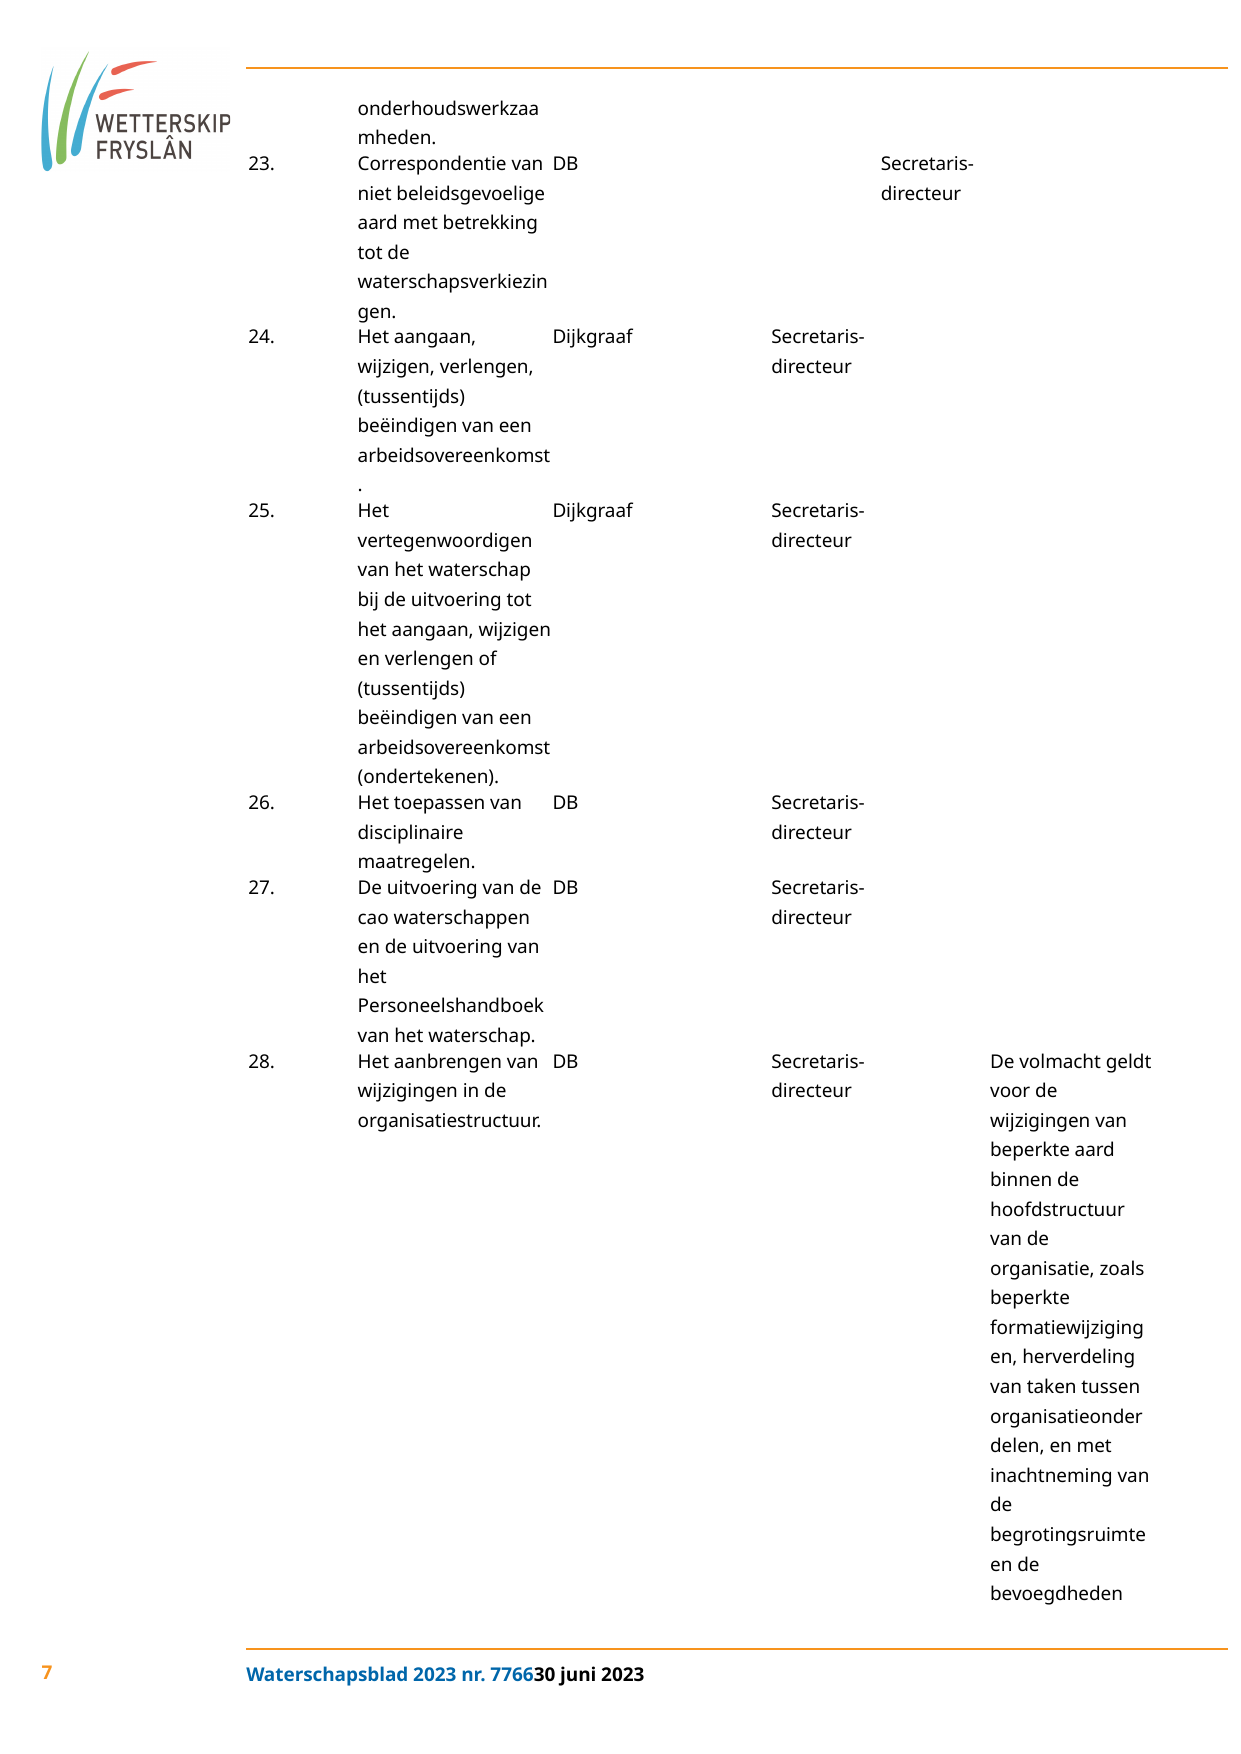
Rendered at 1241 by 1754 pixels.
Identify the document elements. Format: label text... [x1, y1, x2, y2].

table_cell [881, 874, 990, 1048]
table_cell onderhoudswerkzaamheden. [358, 95, 552, 150]
table_cell 25. [248, 498, 357, 789]
table_cell [662, 95, 771, 150]
table_cell De uitvoering van de cao waterschappen en de uitvoering van het Personeelshandboek van het waterschap. [358, 874, 552, 1048]
table_cell [552, 95, 662, 150]
table_cell Secretaris-directeur [771, 874, 881, 1048]
table_cell 26. [248, 789, 357, 874]
table_cell Secretaris-directeur [771, 498, 881, 789]
table_cell Secretaris-directeur [881, 150, 990, 324]
table_cell De volmacht geldt voor de wijzigingen van beperkte aard binnen de hoofdstructuur van de organisatie, zoals beperkte formatiewijzigingen, herverdeling van taken tussen organisatieonderdelen, en met inachtneming van de begrotingsruimte en de bevoegdheden [990, 1048, 1152, 1606]
table_cell Het aanbrengen van wijzigingen in de organisatiestructuur. [358, 1048, 552, 1606]
table_cell 24. [248, 324, 357, 497]
table_cell [990, 498, 1152, 789]
table_cell [771, 150, 881, 324]
table_cell [990, 789, 1152, 874]
table_cell [662, 498, 771, 789]
table_cell [248, 95, 357, 150]
table_cell Dijkgraaf [552, 324, 662, 497]
table_cell Secretaris-directeur [771, 324, 881, 497]
table_cell [662, 1048, 771, 1606]
table_cell [662, 324, 771, 497]
picture [41, 47, 231, 172]
table_cell DB [552, 874, 662, 1048]
table_cell Dijkgraaf [552, 498, 662, 789]
table_cell [662, 874, 771, 1048]
table_cell DB [552, 1048, 662, 1606]
table_cell [990, 324, 1152, 497]
table_cell Het toepassen van disciplinaire maatregelen. [358, 789, 552, 874]
table_cell [662, 789, 771, 874]
table_cell DB [552, 150, 662, 324]
table_cell [881, 498, 990, 789]
table_cell Het aangaan, wijzigen, verlengen, (tussentijds) beëindigen van een arbeidsovereenkomst. [358, 324, 552, 497]
table_cell Correspondentie van niet beleidsgevoelige aard met betrekking tot de waterschapsverkiezingen. [358, 150, 552, 324]
table_cell [990, 95, 1152, 150]
table_cell Secretaris-directeur [771, 1048, 881, 1606]
table_cell [771, 95, 881, 150]
table_cell [881, 324, 990, 497]
table_cell [881, 1048, 990, 1606]
table_cell Secretaris-directeur [771, 789, 881, 874]
table_cell [662, 150, 771, 324]
table_cell DB [552, 789, 662, 874]
table_cell [990, 874, 1152, 1048]
table_cell Het vertegenwoordigen van het waterschap bij de uitvoering tot het aangaan, wijzigen en verlengen of (tussentijds) beëindigen van een arbeidsovereenkomst (ondertekenen). [358, 498, 552, 789]
table_cell [881, 789, 990, 874]
table_cell 27. [248, 874, 357, 1048]
table_cell 23. [248, 150, 357, 324]
table_cell [990, 150, 1152, 324]
table_cell [881, 95, 990, 150]
table_cell 28. [248, 1048, 357, 1606]
